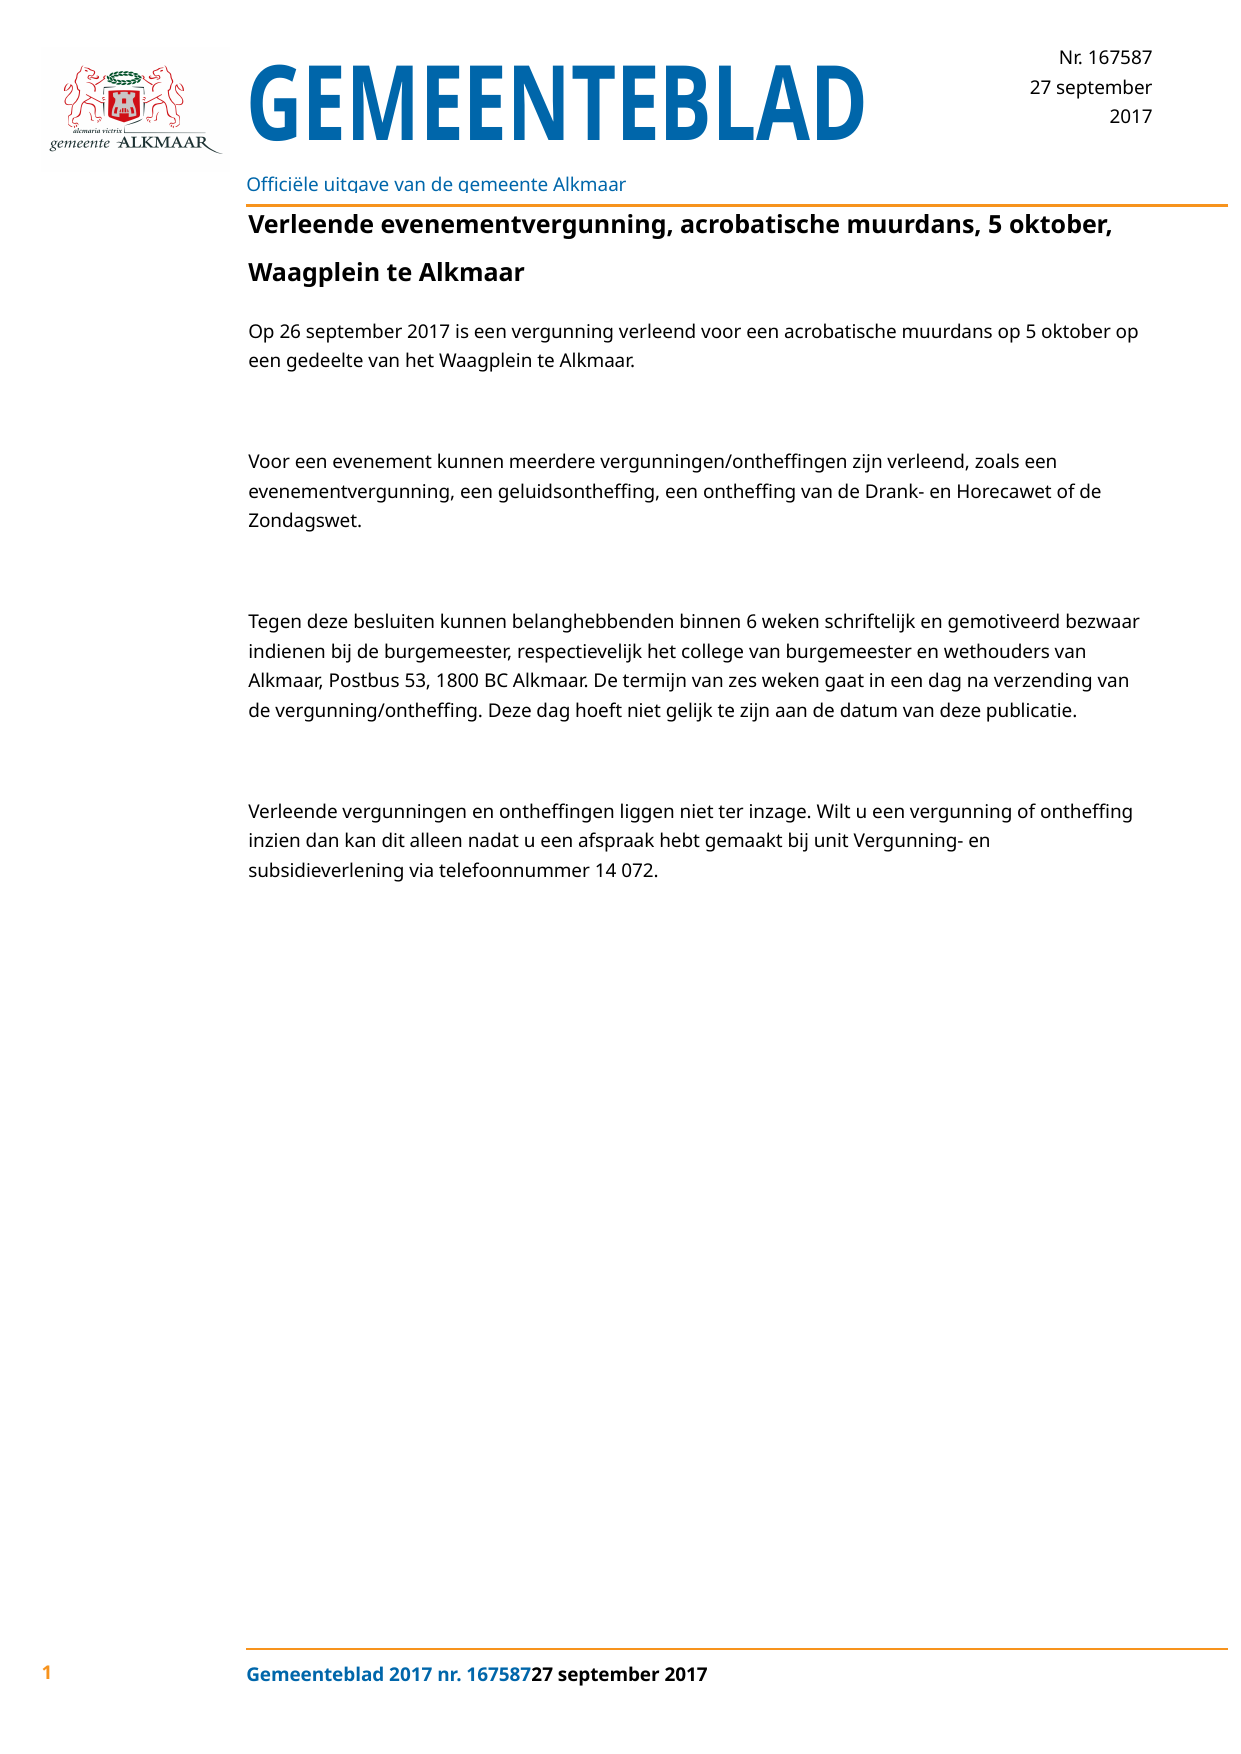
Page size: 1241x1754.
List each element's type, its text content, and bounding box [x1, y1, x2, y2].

text Verleende vergunningen en ontheffingen liggen niet ter inzage. Wilt u een vergunning of ontheffing inzien dan kan dit alleen nadat u een afspraak hebt gemaakt bij unit Vergunning- en subsidieverlening via telefoonnummer 14 072. [248, 798, 1152, 883]
text Verleende evenementvergunning, acrobatische muurdans, 5 oktober, Waagplein te Alkmaar [248, 207, 1152, 288]
text Voor een evenement kunnen meerdere vergunningen/ontheffingen zijn verleend, zoals een evenementvergunning, een geluidsontheffing, een ontheffing van de Drank- en Horecawet of de Zondagswet. [248, 448, 1152, 533]
text Tegen deze besluiten kunnen belanghebbenden binnen 6 weken schriftelijk en gemotiveerd bezwaar indienen bij de burgemeester, respectievelijk het college van burgemeester en wethouders van Alkmaar, Postbus 53, 1800 BC Alkmaar. De termijn van zes weken gaat in een dag na verzending van de vergunning/ontheffing. Deze dag hoeft niet gelijk te zijn aan de datum van deze publicatie. [248, 608, 1152, 723]
picture [41, 47, 231, 172]
text Op 26 september 2017 is een vergunning verleend voor een acrobatische muurdans op 5 oktober op een gedeelte van het Waagplein te Alkmaar. [248, 318, 1152, 373]
